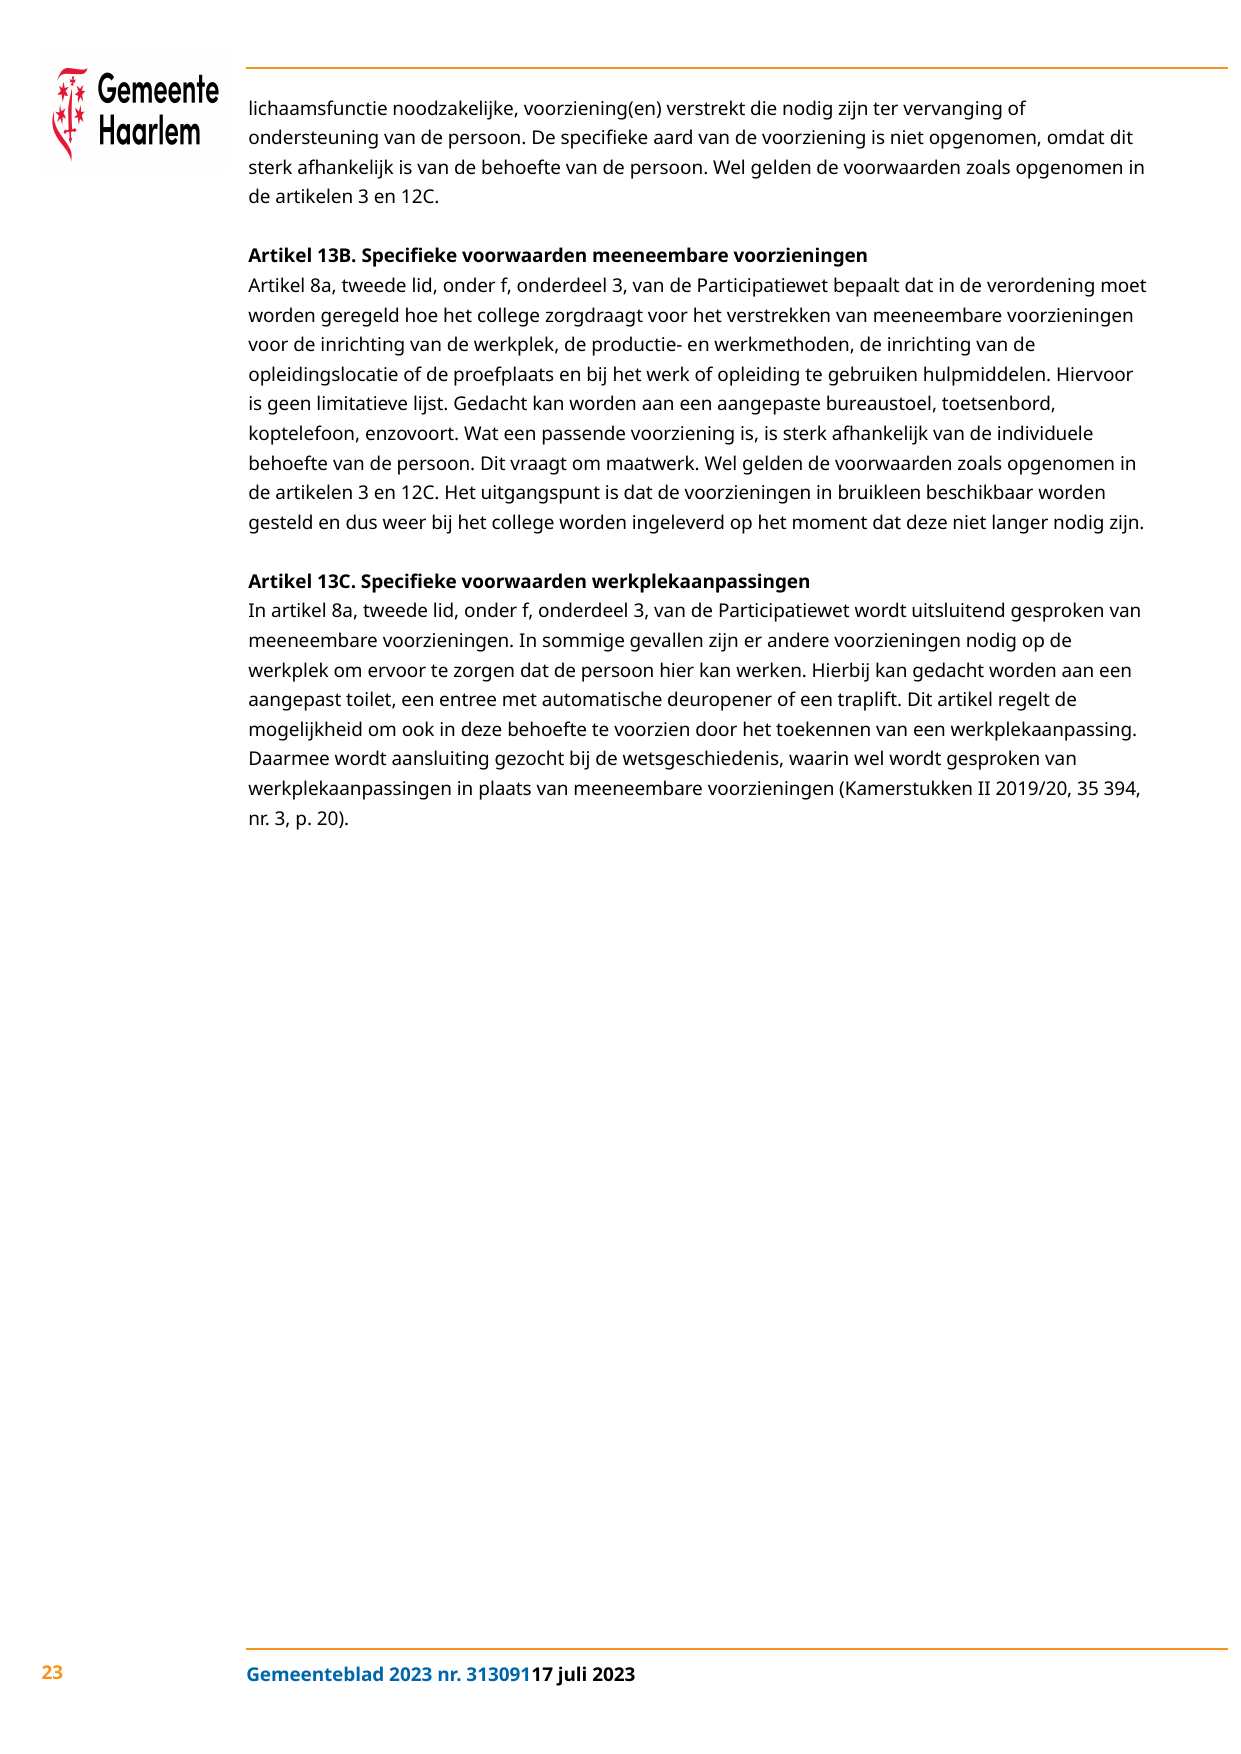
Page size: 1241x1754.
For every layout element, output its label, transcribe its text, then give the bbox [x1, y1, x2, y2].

text In artikel 8a, tweede lid, onder f, onderdeel 3, van de Participatiewet wordt uitsluitend gesproken van meeneembare voorzieningen. In sommige gevallen zijn er andere voorzieningen nodig op de werkplek om ervoor te zorgen dat de persoon hier kan werken. Hierbij kan gedacht worden aan een aangepast toilet, een entree met automatische deuropener of een traplift. Dit artikel regelt de mogelijkheid om ook in deze behoefte te voorzien door het toekennen van een werkplekaanpassing. Daarmee wordt aansluiting gezocht bij de wetsgeschiedenis, waarin wel wordt gesproken van werkplekaanpassingen in plaats van meeneembare voorzieningen (Kamerstukken II 2019/20, 35 394, nr. 3, p. 20). [248, 598, 1152, 831]
text Artikel 13C. Specifieke voorwaarden werkplekaanpassingen [248, 568, 1152, 594]
text Artikel 13B. Specifieke voorwaarden meeneembare voorzieningen [248, 243, 1152, 268]
text lichaamsfunctie noodzakelijke, voorziening(en) verstrekt die nodig zijn ter vervanging of ondersteuning van de persoon. De specifieke aard van de voorziening is niet opgenomen, omdat dit sterk afhankelijk is van de behoefte van de persoon. Wel gelden de voorwaarden zoals opgenomen in de artikelen 3 en 12C. [248, 95, 1152, 209]
text Artikel 8a, tweede lid, onder f, onderdeel 3, van de Participatiewet bepaalt dat in de verordening moet worden geregeld hoe het college zorgdraagt voor het verstrekken van meeneembare voorzieningen voor de inrichting van de werkplek, de productie- en werkmethoden, de inrichting van de opleidingslocatie of de proefplaats en bij het werk of opleiding te gebruiken hulpmiddelen. Hiervoor is geen limitatieve lijst. Gedacht kan worden aan een aangepaste bureaustoel, toetsenbord, koptelefoon, enzovoort. Wat een passende voorziening is, is sterk afhankelijk van de individuele behoefte van de persoon. Dit vraagt om maatwerk. Wel gelden de voorwaarden zoals opgenomen in de artikelen 3 en 12C. Het uitgangspunt is dat de voorzieningen in bruikleen beschikbaar worden gesteld en dus weer bij het college worden ingeleverd op het moment dat deze niet langer nodig zijn. [248, 272, 1152, 535]
picture [41, 47, 231, 172]
